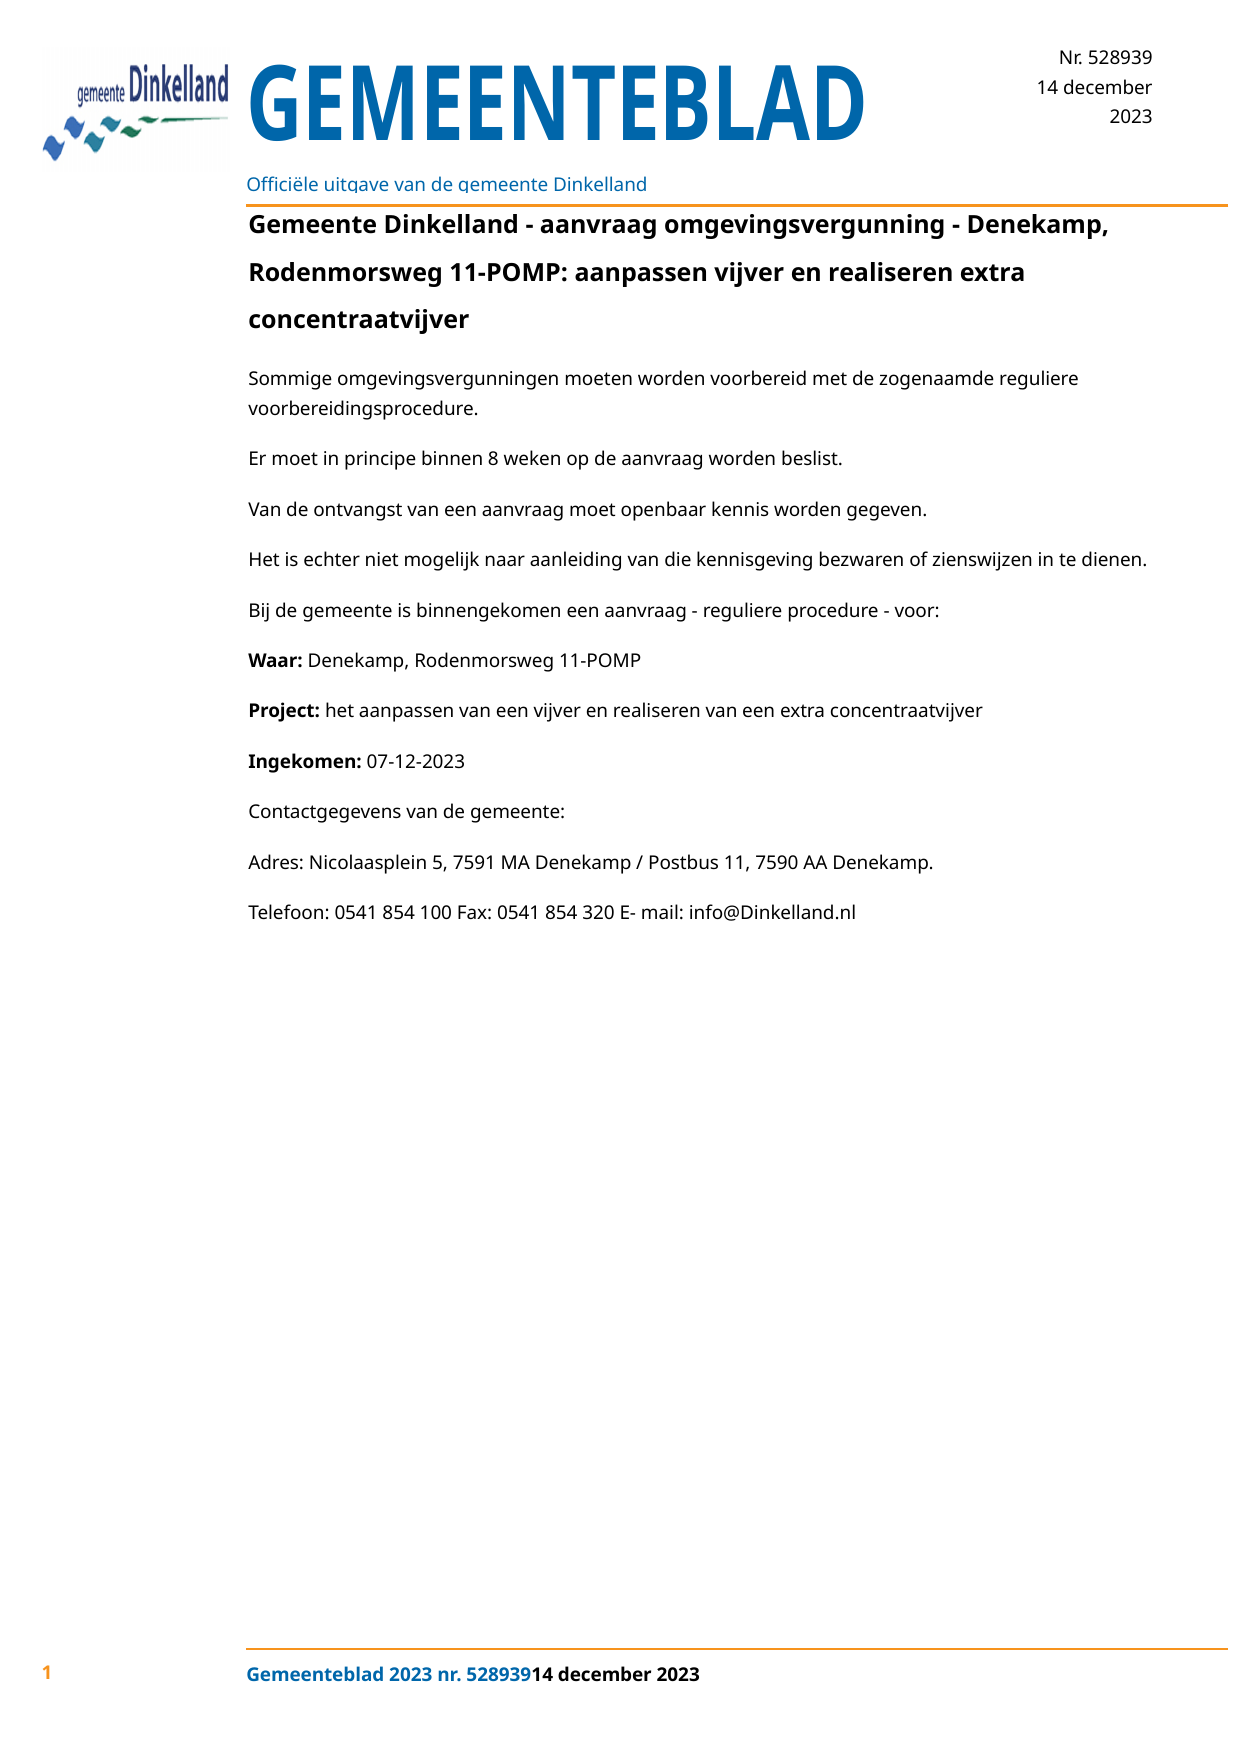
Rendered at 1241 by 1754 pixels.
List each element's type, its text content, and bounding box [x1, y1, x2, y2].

text Sommige omgevingsvergunningen moeten worden voorbereid met de zogenaamde reguliere voorbereidingsprocedure. [248, 366, 1152, 421]
text Bij de gemeente is binnengekomen een aanvraag - reguliere procedure - voor: [248, 597, 1152, 622]
text Project: het aanpassen van een vijver en realiseren van een extra concentraatvijver [248, 698, 1152, 723]
text Telefoon: 0541 854 100 Fax: 0541 854 320 E- mail: info@Dinkelland.nl [248, 899, 1152, 925]
text Gemeente Dinkelland - aanvraag omgevingsvergunning - Denekamp, Rodenmorsweg 11-POMP: aanpassen vijver en realiseren extra concentraatvijver [248, 207, 1152, 336]
picture [41, 47, 231, 172]
text Het is echter niet mogelijk naar aanleiding van die kennisgeving bezwaren of zienswijzen in te dienen. [248, 546, 1152, 572]
text Er moet in principe binnen 8 weken op de aanvraag worden beslist. [248, 446, 1152, 471]
text Ingekomen: 07-12-2023 [248, 748, 1152, 774]
text Van de ontvangst van een aanvraag moet openbaar kennis worden gegeven. [248, 496, 1152, 522]
text Adres: Nicolaasplein 5, 7591 MA Denekamp / Postbus 11, 7590 AA Denekamp. [248, 849, 1152, 874]
text Contactgegevens van de gemeente: [248, 798, 1152, 824]
text Waar: Denekamp, Rodenmorsweg 11-POMP [248, 647, 1152, 673]
